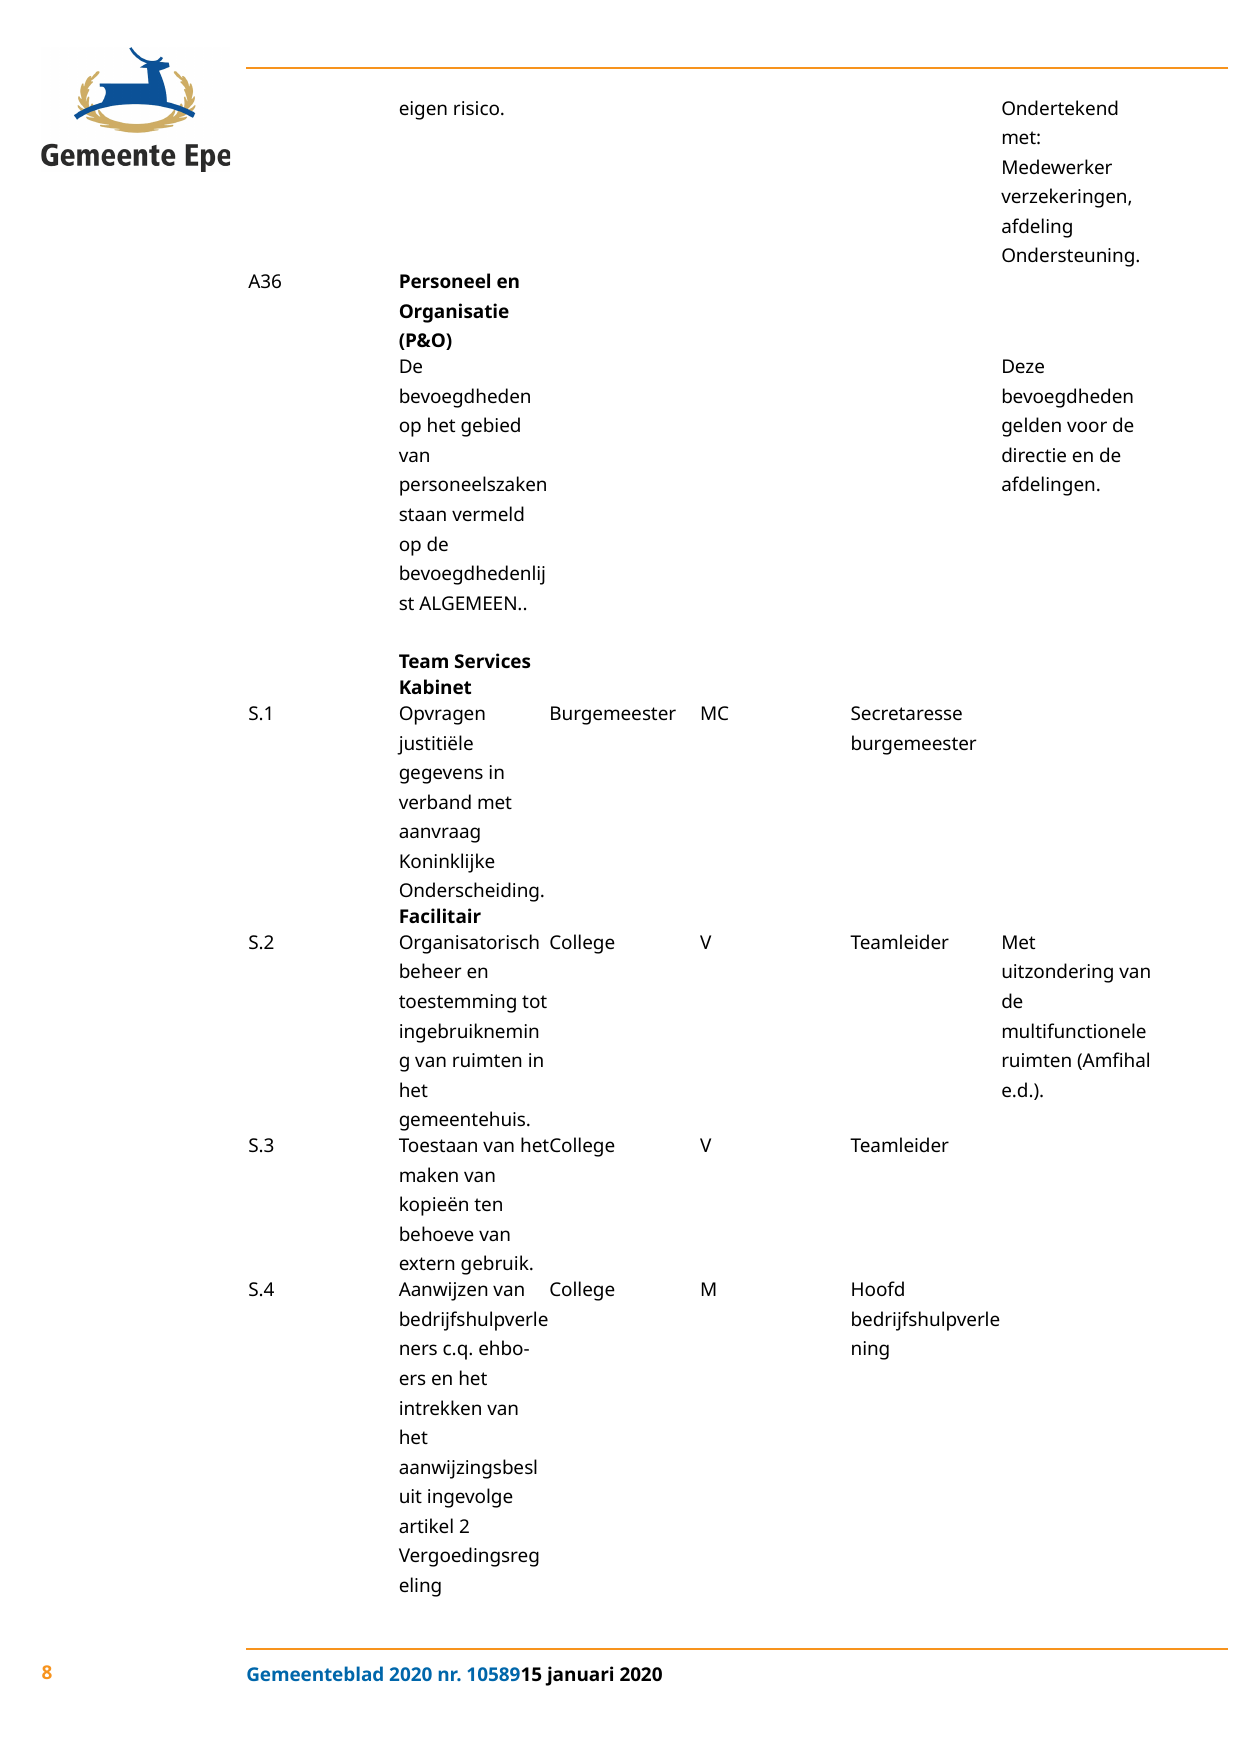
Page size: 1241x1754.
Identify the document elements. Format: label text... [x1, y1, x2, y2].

table_cell S.1 [248, 700, 398, 903]
table_cell [248, 674, 398, 700]
table_cell Personeel en Organisatie (P&O) [399, 269, 549, 353]
table_cell V [700, 1132, 850, 1276]
table_cell Teamleider [850, 929, 1001, 1132]
table_cell [850, 269, 1001, 353]
table_cell Secretaresse burgemeester [850, 700, 1001, 903]
table_header [549, 649, 700, 674]
table_cell M [700, 1276, 850, 1598]
table_cell [1001, 1276, 1152, 1598]
table_cell [850, 674, 1001, 700]
table_cell [549, 95, 700, 268]
table_cell S.3 [248, 1132, 398, 1276]
table_cell [1001, 269, 1152, 353]
table_cell Deze bevoegdheden gelden voor de directie en de afdelingen. [1001, 353, 1152, 616]
table_cell [700, 674, 850, 700]
table_cell Aanwijzen van bedrijfshulpverleners c.q. ehbo-ers en het intrekken van het aanwijzingsbesluit ingevolge artikel 2 Vergoedingsregeling [399, 1276, 549, 1598]
table_cell Toestaan van het maken van kopieën ten behoeve van extern gebruik. [399, 1132, 549, 1276]
picture [41, 47, 231, 172]
table_cell [549, 674, 700, 700]
table_cell [700, 353, 850, 616]
table_cell eigen risico. [399, 95, 549, 268]
table_cell [549, 353, 700, 616]
table_header Team Services [399, 649, 549, 674]
table_cell MC [700, 700, 850, 903]
table_cell College [549, 929, 700, 1132]
table_cell Teamleider [850, 1132, 1001, 1276]
table_cell [1001, 1132, 1152, 1276]
table_cell [850, 903, 1001, 929]
table_cell [700, 269, 850, 353]
table_cell Hoofd bedrijfshulpverlening [850, 1276, 1001, 1598]
table_cell [850, 353, 1001, 616]
table_cell Opvragen justitiële gegevens in verband met aanvraag Koninklijke Onderscheiding. [399, 700, 549, 903]
table_cell [700, 95, 850, 268]
table_cell [1001, 700, 1152, 903]
table_cell V [700, 929, 850, 1132]
table_cell College [549, 1132, 700, 1276]
table_cell De bevoegdheden op het gebied van personeelszaken staan vermeld op de bevoegdhedenlijst ALGEMEEN.. [399, 353, 549, 616]
table_header [700, 649, 850, 674]
table_cell [248, 903, 398, 929]
table_cell Burgemeester [549, 700, 700, 903]
table_cell College [549, 1276, 700, 1598]
table_cell [850, 95, 1001, 268]
table_cell [1001, 674, 1152, 700]
table_header [248, 649, 398, 674]
table_header [850, 649, 1001, 674]
table_cell [700, 903, 850, 929]
table_cell S.2 [248, 929, 398, 1132]
table_cell Met uitzondering van de multifunctionele ruimten (Amfihal e.d.). [1001, 929, 1152, 1132]
table_cell Kabinet [399, 674, 549, 700]
table_cell S.4 [248, 1276, 398, 1598]
table_cell A36 [248, 269, 398, 353]
table_cell Organisatorisch beheer en toestemming tot ingebruikneming van ruimten in het gemeentehuis. [399, 929, 549, 1132]
table_cell [549, 269, 700, 353]
table_header [1001, 649, 1152, 674]
table_cell [549, 903, 700, 929]
table_cell Facilitair [399, 903, 549, 929]
table_cell Ondertekend met: Medewerker verzekeringen, afdeling Ondersteuning. [1001, 95, 1152, 268]
table_cell [1001, 903, 1152, 929]
table_cell [248, 353, 398, 616]
table_cell [248, 95, 398, 268]
